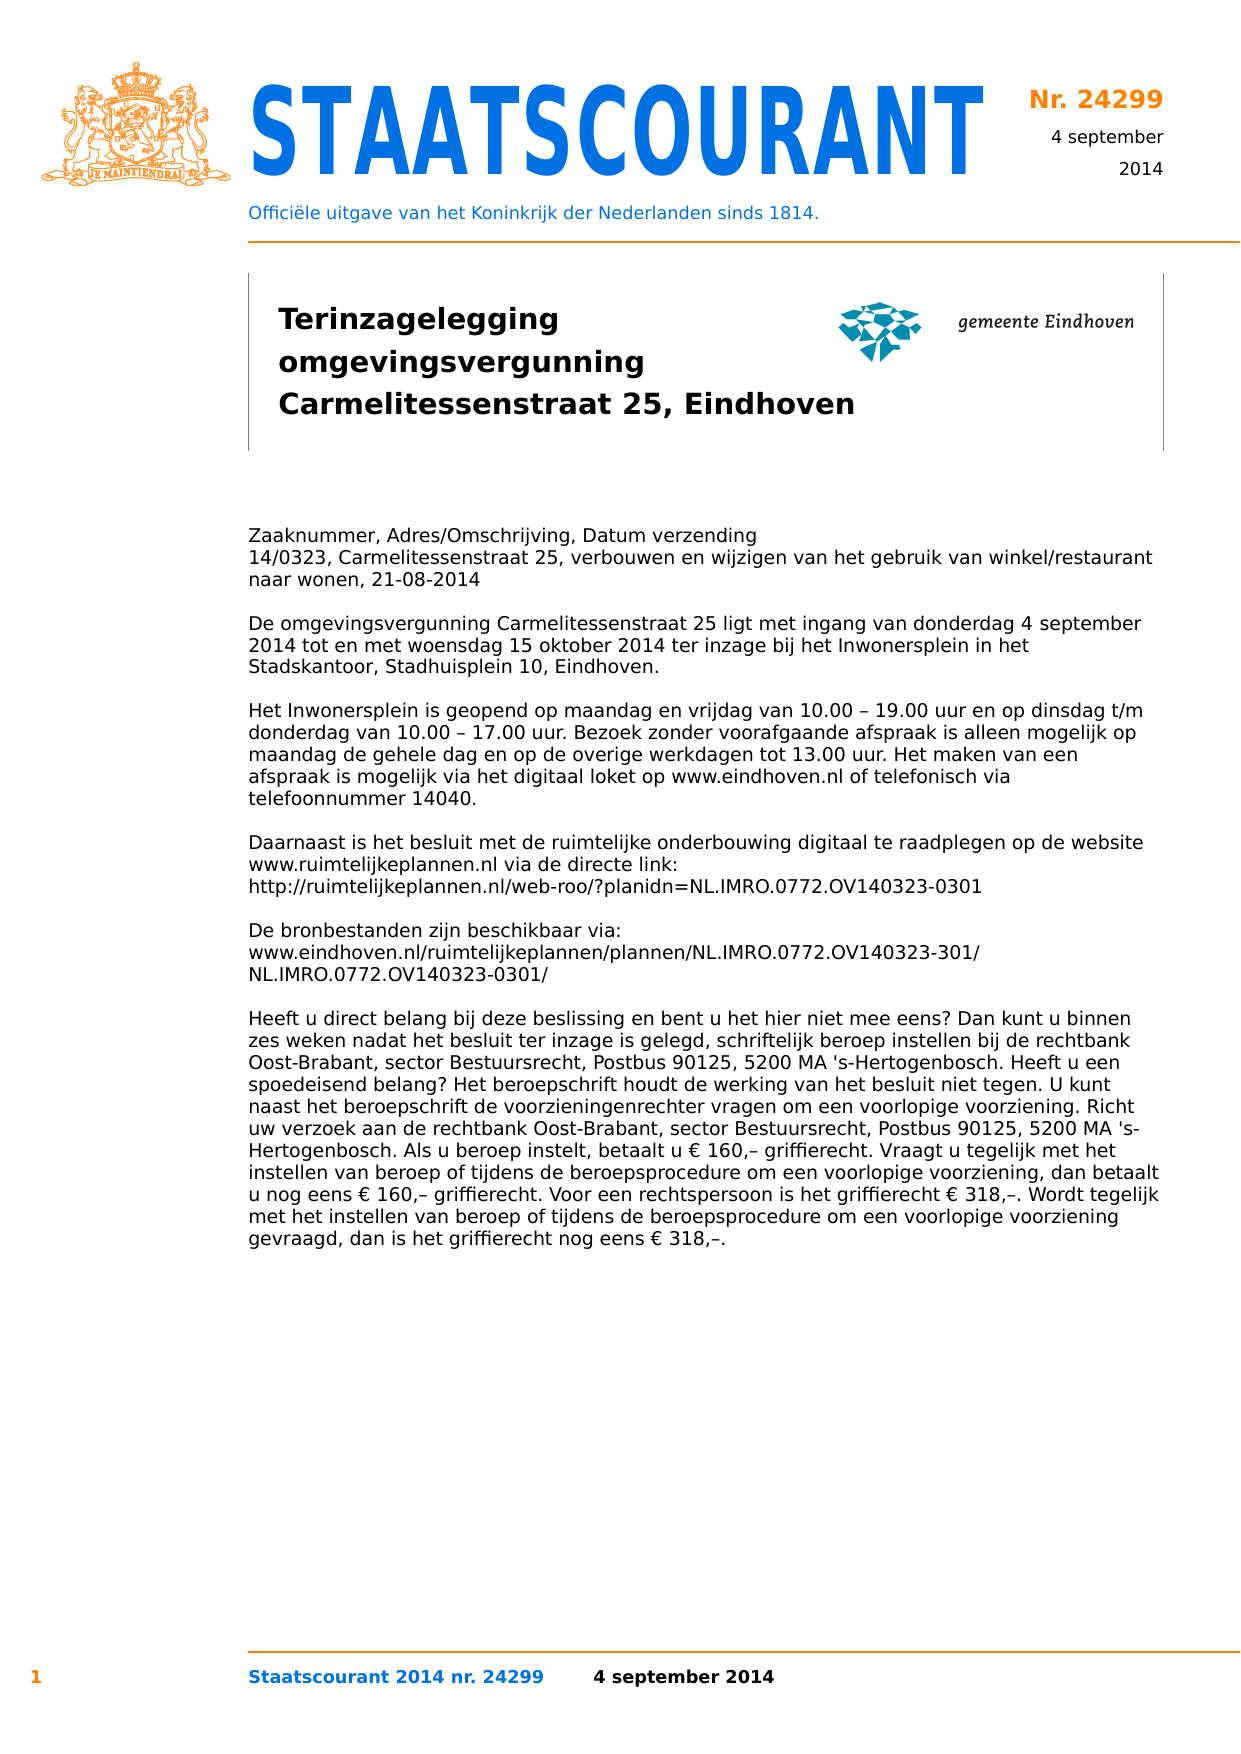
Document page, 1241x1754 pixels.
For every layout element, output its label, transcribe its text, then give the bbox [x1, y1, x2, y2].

text De bronbestanden zijn beschikbaar via: www.eindhoven.nl/ruimtelijkeplannen/plannen/NL.IMRO.0772.OV140323-301/NL.IMRO.0772.OV140323-0301/ [248, 920, 1163, 986]
table_header STAATSCOURANT [248, 62, 998, 203]
text Zaaknummer, Adres/Omschrijving, Datum verzending [248, 525, 1163, 547]
table_cell 2014 [998, 153, 1240, 203]
text Heeft u direct belang bij deze beslissing en bent u het hier niet mee eens? Dan kunt u binnen zes weken nadat het besluit ter inzage is gelegd, schriftelijk beroep instellen bij de rechtbank Oost-Brabant, sector Bestuursrecht, Postbus 90125, 5200 MA 's-Hertogenbosch. Heeft u een spoedeisend belang? Het beroepschrift houdt de werking van het besluit niet tegen. U kunt naast het beroepschrift de voorzieningenrechter vragen om een voorlopige voorziening. Richt uw verzoek aan de rechtbank Oost-Brabant, sector Bestuursrecht, Postbus 90125, 5200 MA 's-Hertogenbosch. Als u beroep instelt, betaalt u € 160,– griffierecht. Vraagt u tegelijk met het instellen van beroep of tijdens de beroepsprocedure om een voorlopige voorziening, dan betaalt u nog eens € 160,– griffierecht. Voor een rechtspersoon is het griffierecht € 318,–. Wordt tegelijk met het instellen van beroep of tijdens de beroepsprocedure om een voorlopige voorziening gevraagd, dan is het griffierecht nog eens € 318,–. [248, 1008, 1163, 1249]
text Het Inwonersplein is geopend op maandag en vrijdag van 10.00 – 19.00 uur en op dinsdag t/m donderdag van 10.00 – 17.00 uur. Bezoek zonder voorafgaande afspraak is alleen mogelijk op maandag de gehele dag en op de overige werkdagen tot 13.00 uur. Het maken van een afspraak is mogelijk via het digitaal loket op www.eindhoven.nl of telefonisch via telefoonnummer 14040. [248, 700, 1163, 810]
text 14/0323, Carmelitessenstraat 25, verbouwen en wijzigen van het gebruik van winkel/restaurant naar wonen, 21-08-2014 [248, 547, 1163, 591]
table_header Nr. 24299 [998, 62, 1240, 121]
text Daarnaast is het besluit met de ruimtelijke onderbouwing digitaal te raadplegen op de website www.ruimtelijkeplannen.nl via de directe link: [248, 832, 1163, 876]
table_header [25, 62, 248, 241]
picture [838, 302, 877, 326]
subtitle Terinzagelegging omgevingsvergunning Carmelitessenstraat 25, Eindhoven [249, 273, 1163, 451]
picture [41, 62, 231, 186]
picture [887, 313, 904, 330]
text http://ruimtelijkeplannen.nl/web-roo/?planidn=NL.IMRO.0772.OV140323-0301 [248, 876, 1163, 898]
text De omgevingsvergunning Carmelitessenstraat 25 ligt met ingang van donderdag 4 september 2014 tot en met woensdag 15 oktober 2014 ter inzage bij het Inwonersplein in het Stadskantoor, Stadhuisplein 10, Eindhoven. [248, 612, 1163, 678]
table_cell 4 september [998, 121, 1240, 153]
picture [838, 302, 1134, 362]
table_cell Officiële uitgave van het Koninkrijk der Nederlanden sinds 1814. [248, 203, 1240, 241]
picture [873, 340, 881, 362]
